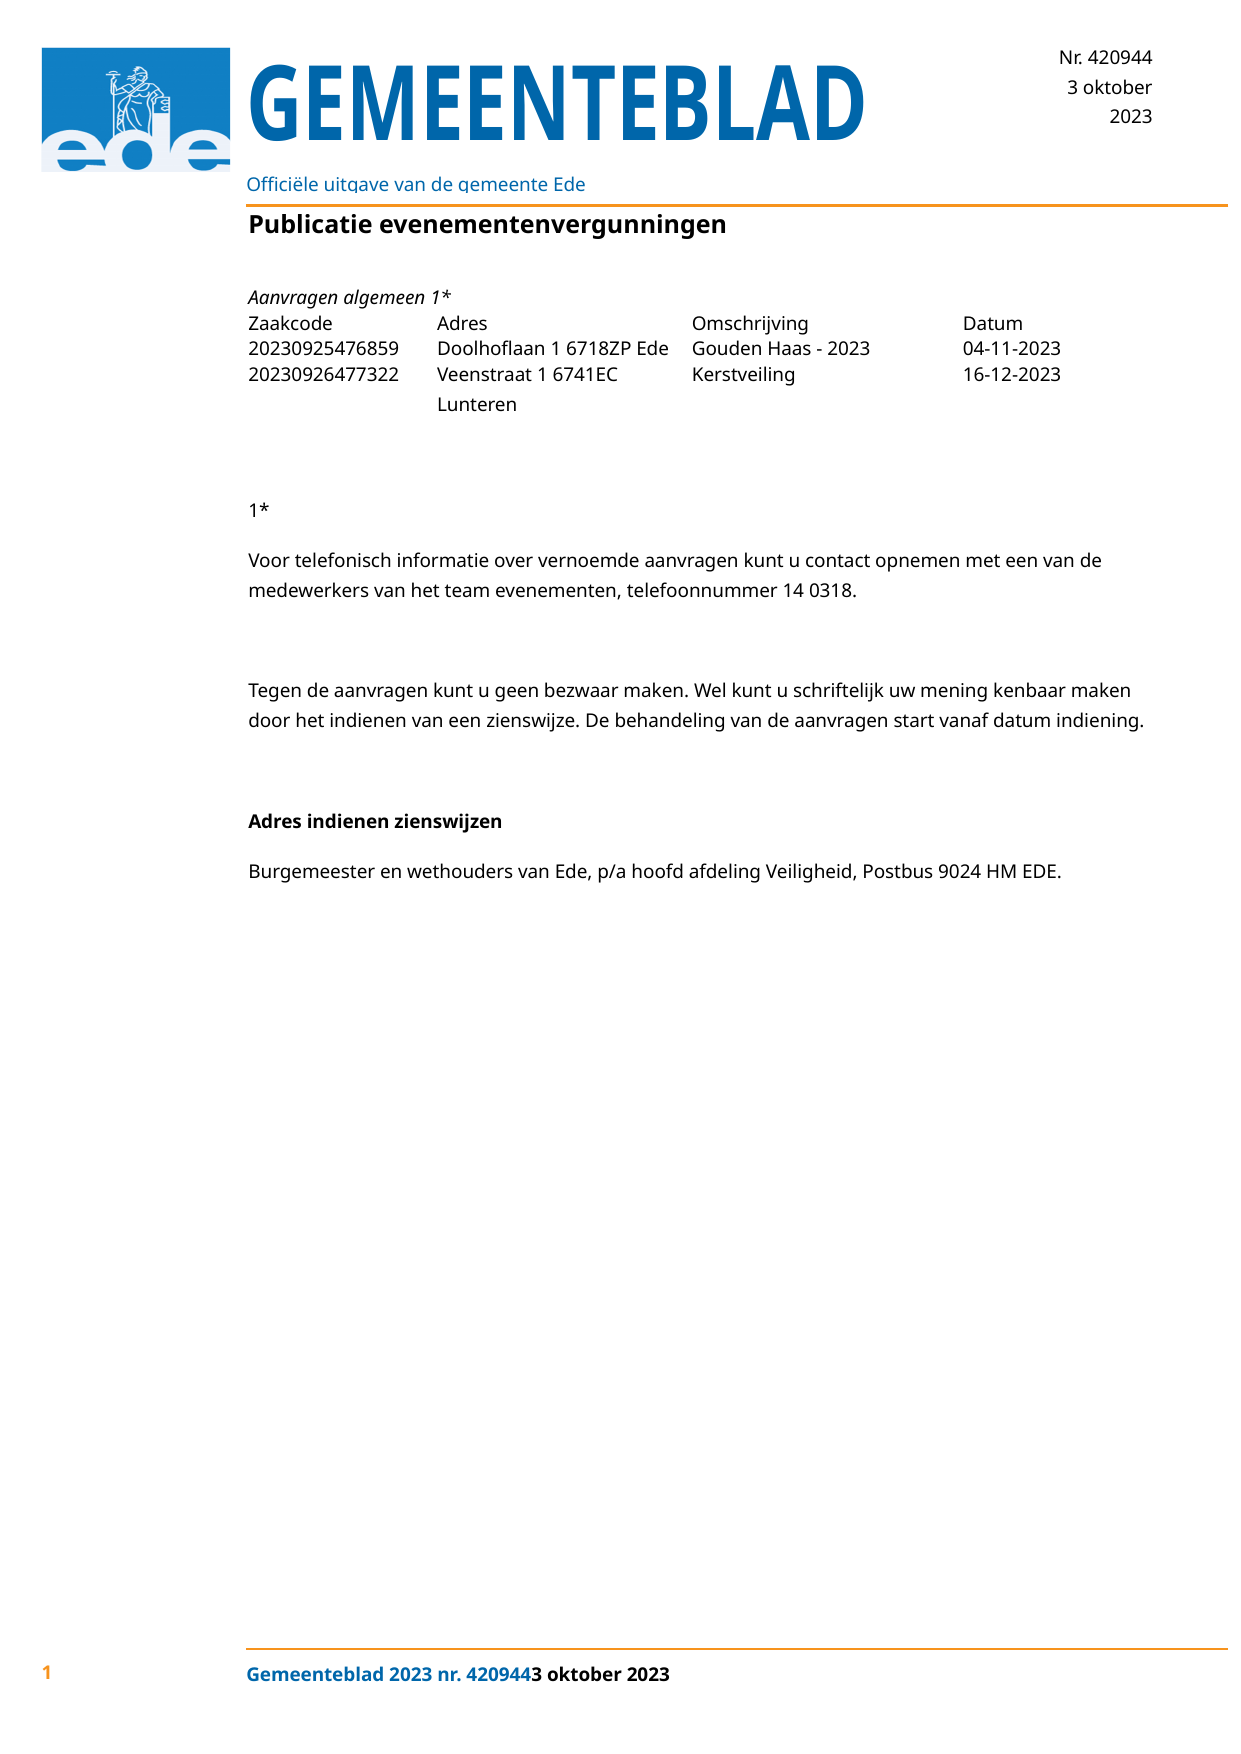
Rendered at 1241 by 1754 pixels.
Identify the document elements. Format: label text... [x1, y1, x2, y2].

table_cell [692, 442, 963, 468]
table_cell [248, 442, 437, 468]
table_cell [692, 416, 963, 442]
table_header Zaakcode [248, 310, 437, 335]
table_cell Gouden Haas - 2023 [692, 335, 963, 361]
table_cell [437, 442, 692, 468]
text Burgemeester en wethouders van Ede, p/a hoofd afdeling Veiligheid, Postbus 9024 HM EDE. [248, 858, 1152, 884]
picture [41, 47, 231, 172]
table_cell [963, 442, 1152, 468]
table_cell 04-11-2023 [963, 335, 1152, 361]
table_cell [248, 468, 437, 494]
table_header Adres [437, 310, 692, 335]
table_cell [963, 468, 1152, 494]
text Tegen de aanvragen kunt u geen bezwaar maken. Wel kunt u schriftelijk uw mening kenbaar maken door het indienen van een zienswijze. De behandeling van de aanvragen start vanaf datum indiening. [248, 678, 1152, 733]
text Aanvragen algemeen 1* [248, 284, 1152, 309]
text Adres indienen zienswijzen [248, 808, 1152, 834]
table_cell 16-12-2023 [963, 361, 1152, 416]
table_cell 20230925476859 [248, 335, 437, 361]
table_header Omschrijving [692, 310, 963, 335]
table_cell Doolhoflaan 1 6718ZP Ede [437, 335, 692, 361]
text 1* [248, 497, 1152, 523]
table_cell Veenstraat 1 6741EC Lunteren [437, 361, 692, 416]
table_cell [692, 468, 963, 494]
table_cell [437, 468, 692, 494]
table_cell 20230926477322 [248, 361, 437, 416]
table_header Datum [963, 310, 1152, 335]
text Voor telefonisch informatie over vernoemde aanvragen kunt u contact opnemen met een van de medewerkers van het team evenementen, telefoonnummer 14 0318. [248, 547, 1152, 603]
table_cell [437, 416, 692, 442]
table_cell [963, 416, 1152, 442]
text Publicatie evenementenvergunningen [248, 207, 1152, 241]
table_cell Kerstveiling [692, 361, 963, 416]
table_cell [248, 416, 437, 442]
